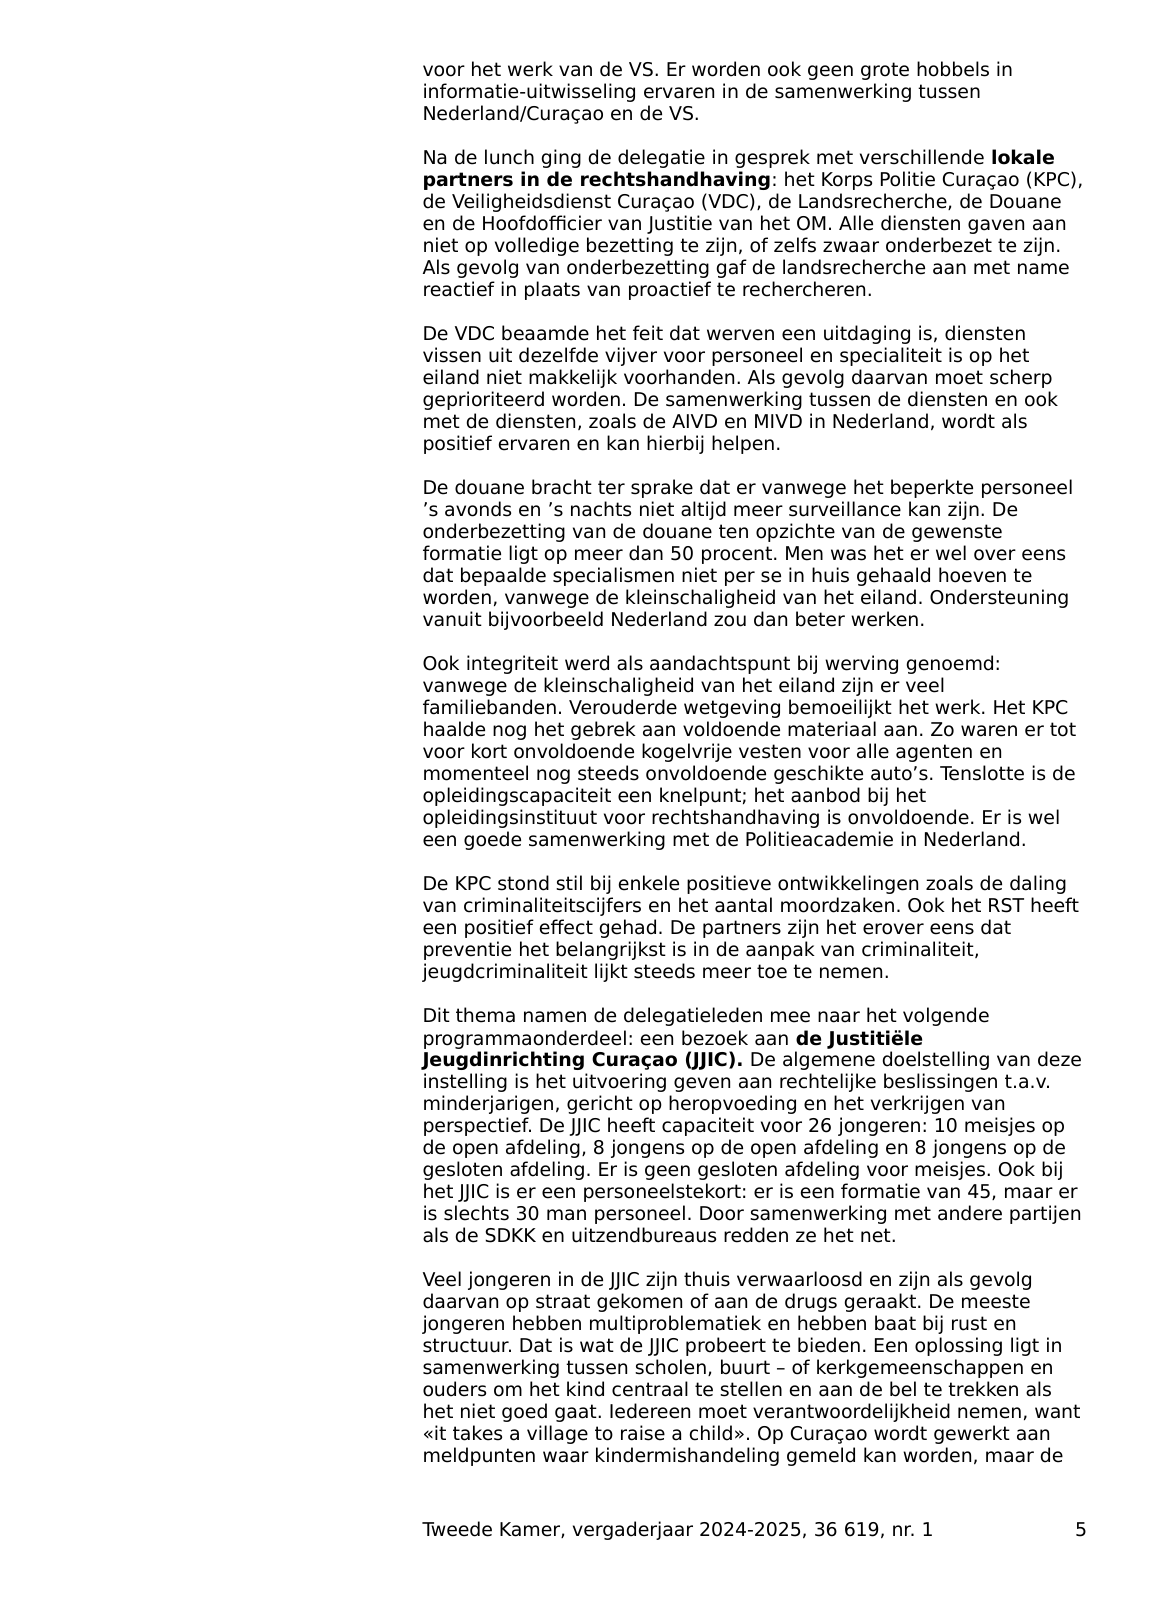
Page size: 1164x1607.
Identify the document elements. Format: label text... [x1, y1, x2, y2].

text De VDC beaamde het feit dat werven een uitdaging is, diensten vissen uit dezelfde vijver voor personeel en specialiteit is op het eiland niet makkelijk voorhanden. Als gevolg daarvan moet scherp geprioriteerd worden. De samenwerking tussen de diensten en ook met de diensten, zoals de AIVD en MIVD in Nederland, wordt als positief ervaren en kan hierbij helpen. [422, 323, 1087, 455]
text Veel jongeren in de JJIC zijn thuis verwaarloosd en zijn als gevolg daarvan op straat gekomen of aan de drugs geraakt. De meeste jongeren hebben multiproblematiek en hebben baat bij rust en structuur. Dat is wat de JJIC probeert te bieden. Een oplossing ligt in samenwerking tussen scholen, buurt – of kerkgemeenschappen en ouders om het kind centraal te stellen en aan de bel te trekken als het niet goed gaat. Iedereen moet verantwoordelijkheid nemen, want «it takes a village to raise a child». Op Curaçao wordt gewerkt aan meldpunten waar kindermishandeling gemeld kan worden, maar de [422, 1269, 1087, 1467]
text De douane bracht ter sprake dat er vanwege het beperkte personeel ’s avonds en ’s nachts niet altijd meer surveillance kan zijn. De onderbezetting van de douane ten opzichte van de gewenste formatie ligt op meer dan 50 procent. Men was het er wel over eens dat bepaalde specialismen niet per se in huis gehaald hoeven te worden, vanwege de kleinschaligheid van het eiland. Ondersteuning vanuit bijvoorbeeld Nederland zou dan beter werken. [422, 477, 1087, 631]
text Na de lunch ging de delegatie in gesprek met verschillende lokale partners in de rechtshandhaving: het Korps Politie Curaçao (KPC), de Veiligheidsdienst Curaçao (VDC), de Landsrecherche, de Douane en de Hoofdofficier van Justitie van het OM. Alle diensten gaven aan niet op volledige bezetting te zijn, of zelfs zwaar onderbezet te zijn. Als gevolg van onderbezetting gaf de landsrecherche aan met name reactief in plaats van proactief te rechercheren. [422, 147, 1087, 301]
text Dit thema namen de delegatieleden mee naar het volgende programmaonderdeel: een bezoek aan de Justitiële Jeugdinrichting Curaçao (JJIC). De algemene doelstelling van deze instelling is het uitvoering geven aan rechtelijke beslissingen t.a.v. minderjarigen, gericht op heropvoeding en het verkrijgen van perspectief. De JJIC heeft capaciteit voor 26 jongeren: 10 meisjes op de open afdeling, 8 jongens op de open afdeling en 8 jongens op de gesloten afdeling. Er is geen gesloten afdeling voor meisjes. Ook bij het JJIC is er een personeelstekort: er is een formatie van 45, maar er is slechts 30 man personeel. Door samenwerking met andere partijen als de SDKK en uitzendbureaus redden ze het net. [422, 1005, 1087, 1247]
text voor het werk van de VS. Er worden ook geen grote hobbels in informatie-uitwisseling ervaren in de samenwerking tussen Nederland/Curaçao en de VS. [422, 59, 1087, 125]
text Ook integriteit werd als aandachtspunt bij werving genoemd: vanwege de kleinschaligheid van het eiland zijn er veel familiebanden. Verouderde wetgeving bemoeilijkt het werk. Het KPC haalde nog het gebrek aan voldoende materiaal aan. Zo waren er tot voor kort onvoldoende kogelvrije vesten voor alle agenten en momenteel nog steeds onvoldoende geschikte auto’s. Tenslotte is de opleidingscapaciteit een knelpunt; het aanbod bij het opleidingsinstituut voor rechtshandhaving is onvoldoende. Er is wel een goede samenwerking met de Politieacademie in Nederland. [422, 653, 1087, 851]
text De KPC stond stil bij enkele positieve ontwikkelingen zoals de daling van criminaliteitscijfers en het aantal moordzaken. Ook het RST heeft een positief effect gehad. De partners zijn het erover eens dat preventie het belangrijkst is in de aanpak van criminaliteit, jeugdcriminaliteit lijkt steeds meer toe te nemen. [422, 873, 1087, 983]
